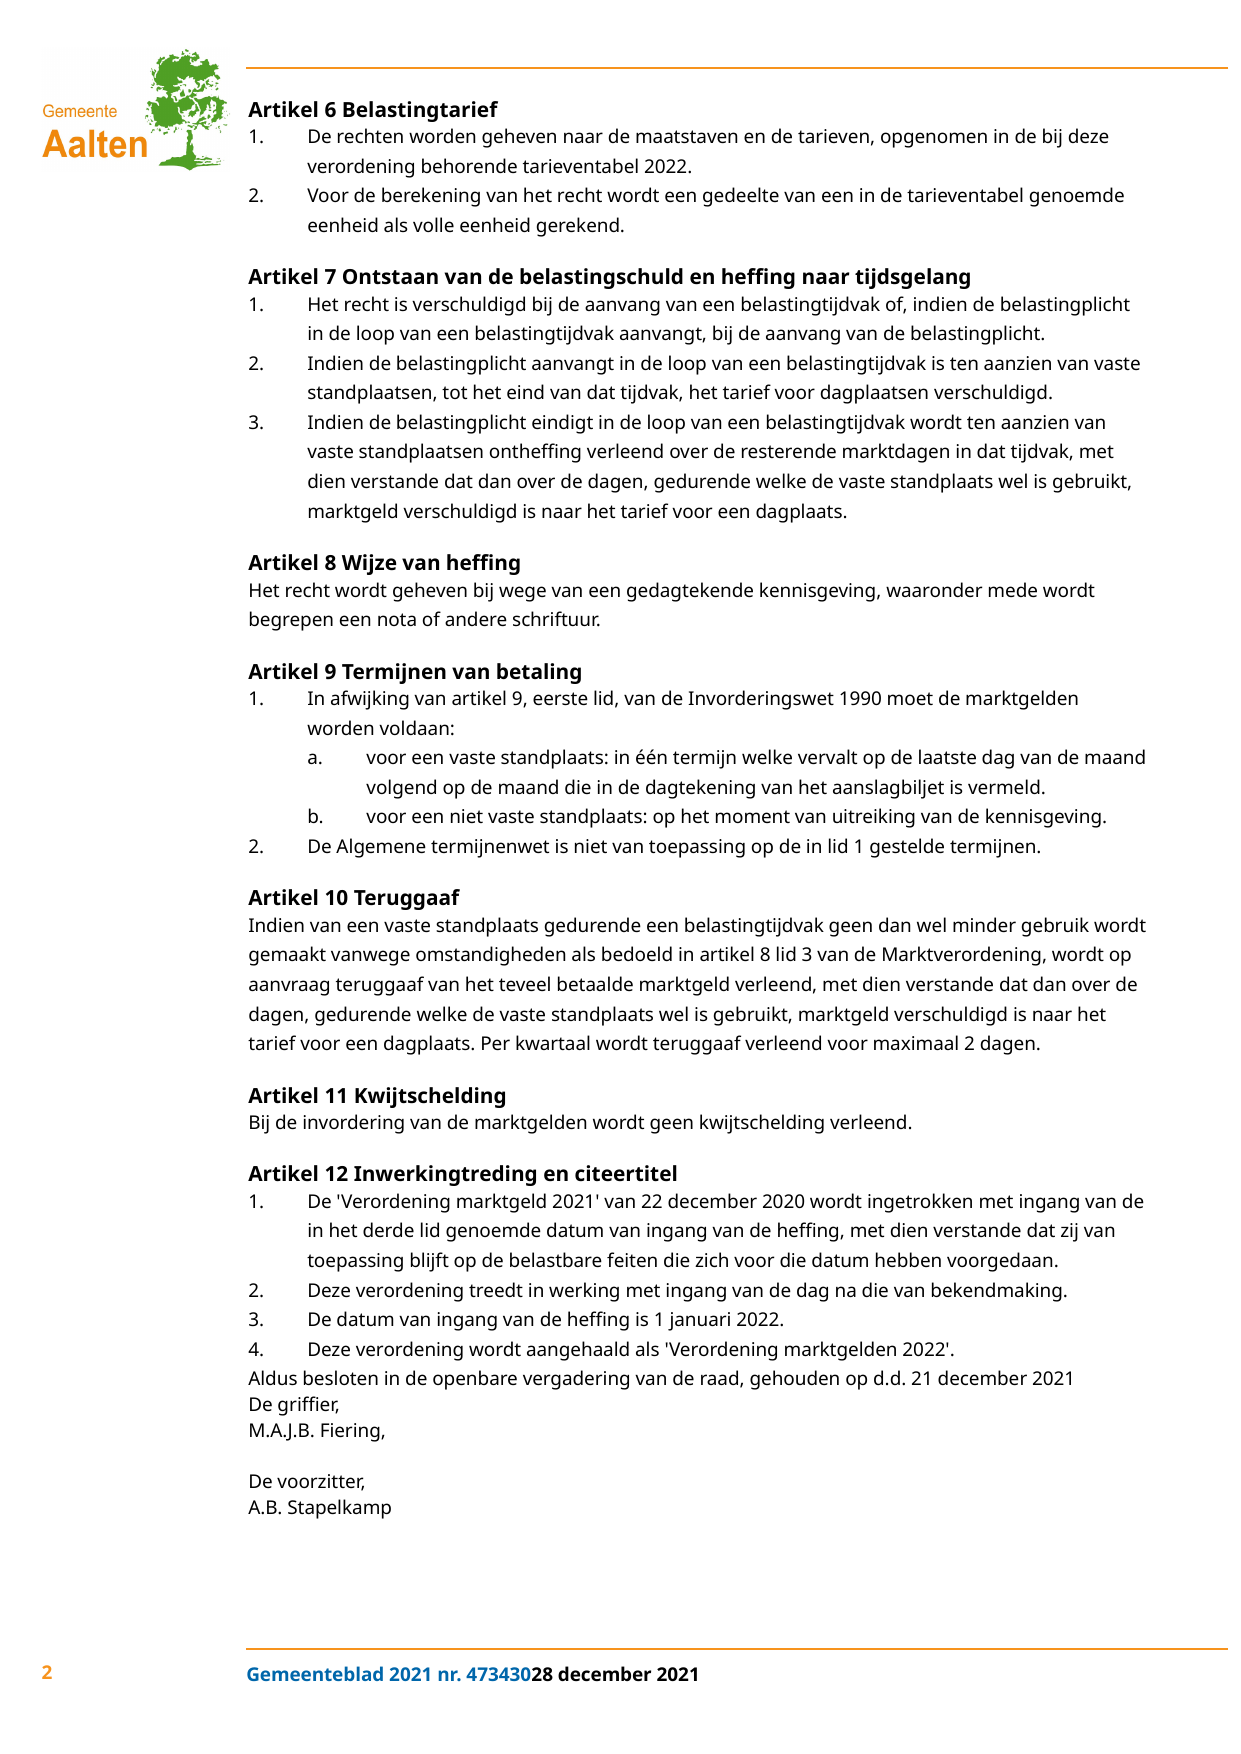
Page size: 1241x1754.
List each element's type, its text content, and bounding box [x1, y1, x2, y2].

list Indien de belastingplicht aanvangt in de loop van een belastingtijdvak is ten aanzien van vaste standplaatsen, tot het eind van dat tijdvak, het tarief voor dagplaatsen verschuldigd. [248, 350, 1152, 405]
list De datum van ingang van de heffing is 1 januari 2022. [248, 1306, 1152, 1332]
text Artikel 6 Belastingtarief [248, 95, 1152, 123]
text Artikel 10 Teruggaaf [248, 883, 1152, 912]
list voor een vaste standplaats: in één termijn welke vervalt op de laatste dag van de maand volgend op de maand die in de dagtekening van het aanslagbiljet is vermeld. [307, 744, 1152, 800]
list Indien de belastingplicht eindigt in de loop van een belastingtijdvak wordt ten aanzien van vaste standplaatsen ontheffing verleend over de resterende marktdagen in dat tijdvak, met dien verstande dat dan over de dagen, gedurende welke de vaste standplaats wel is gebruikt, marktgeld verschuldigd is naar het tarief voor een dagplaats. [248, 409, 1152, 524]
list Deze verordening wordt aangehaald als 'Verordening marktgelden 2022'. [248, 1336, 1152, 1362]
text A.B. Stapelkamp [248, 1494, 1152, 1520]
text Artikel 11 Kwijtschelding [248, 1081, 1152, 1109]
text Artikel 12 Inwerkingtreding en citeertitel [248, 1159, 1152, 1188]
list Voor de berekening van het recht wordt een gedeelte van een in de tarieventabel genoemde eenheid als volle eenheid gerekend. [248, 182, 1152, 238]
picture [41, 47, 231, 172]
text Aldus besloten in de openbare vergadering van de raad, gehouden op d.d. 21 december 2021 [248, 1366, 1152, 1391]
list Het recht is verschuldigd bij de aanvang van een belastingtijdvak of, indien de belastingplicht in de loop van een belastingtijdvak aanvangt, bij de aanvang van de belastingplicht. [248, 291, 1152, 346]
text M.A.J.B. Fiering, [248, 1417, 1152, 1443]
text Het recht wordt geheven bij wege van een gedagtekende kennisgeving, waaronder mede wordt begrepen een nota of andere schriftuur. [248, 577, 1152, 632]
text Artikel 8 Wijze van heffing [248, 548, 1152, 577]
list De rechten worden geheven naar de maatstaven en de tarieven, opgenomen in de bij deze verordening behorende tarieventabel 2022. [248, 123, 1152, 178]
list voor een niet vaste standplaats: op het moment van uitreiking van de kennisgeving. [307, 803, 1152, 829]
text Indien van een vaste standplaats gedurende een belastingtijdvak geen dan wel minder gebruik wordt gemaakt vanwege omstandigheden als bedoeld in artikel 8 lid 3 van de Marktverordening, wordt op aanvraag teruggaaf van het teveel betaalde marktgeld verleend, met dien verstande dat dan over de dagen, gedurende welke de vaste standplaats wel is gebruikt, marktgeld verschuldigd is naar het tarief voor een dagplaats. Per kwartaal wordt teruggaaf verleend voor maximaal 2 dagen. [248, 912, 1152, 1056]
list In afwijking van artikel 9, eerste lid, van de Invorderingswet 1990 moet de marktgelden worden voldaan: [248, 685, 1152, 741]
text De voorzitter, [248, 1468, 1152, 1494]
text Artikel 9 Termijnen van betaling [248, 657, 1152, 685]
text Artikel 7 Ontstaan van de belastingschuld en heffing naar tijdsgelang [248, 262, 1152, 291]
text Bij de invordering van de marktgelden wordt geen kwijtschelding verleend. [248, 1109, 1152, 1135]
list De 'Verordening marktgeld 2021' van 22 december 2020 wordt ingetrokken met ingang van de in het derde lid genoemde datum van ingang van de heffing, met dien verstande dat zij van toepassing blijft op de belastbare feiten die zich voor die datum hebben voorgedaan. [248, 1188, 1152, 1273]
list Deze verordening treedt in werking met ingang van de dag na die van bekendmaking. [248, 1277, 1152, 1302]
list De Algemene termijnenwet is niet van toepassing op de in lid 1 gestelde termijnen. [248, 833, 1152, 859]
text De griffier, [248, 1391, 1152, 1417]
